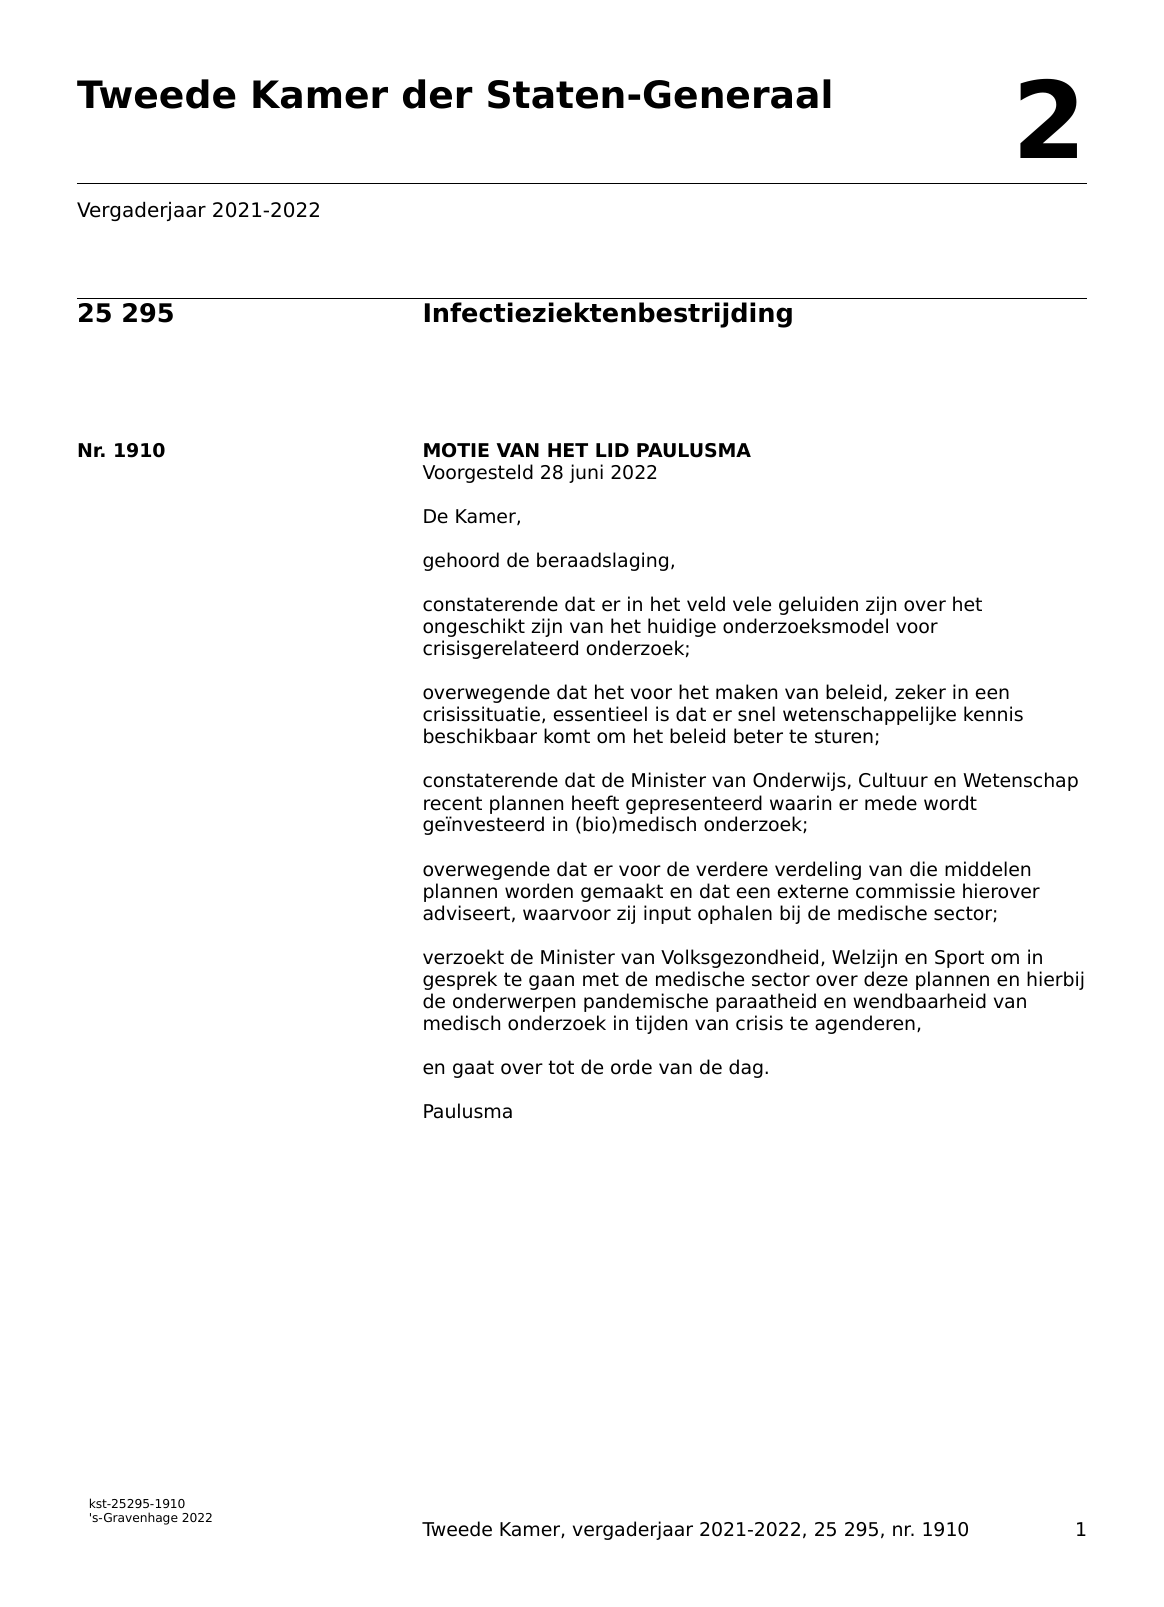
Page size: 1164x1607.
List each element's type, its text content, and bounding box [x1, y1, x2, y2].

subtitle Nr. 1910 MOTIE VAN HET LID PAULUSMA [77, 440, 1087, 462]
text overwegende dat er voor de verdere verdeling van die middelen plannen worden gemaakt en dat een externe commissie hierover adviseert, waarvoor zij input ophalen bij de medische sector; [422, 858, 1087, 924]
subtitle 25 295 Infectieziektenbestrijding [77, 299, 1087, 329]
table_header Tweede Kamer der Staten-Generaal [77, 59, 886, 183]
text en gaat over tot de orde van de dag. [422, 1057, 1087, 1079]
text constaterende dat de Minister van Onderwijs, Cultuur en Wetenschap recent plannen heeft gepresenteerd waarin er mede wordt geïnvesteerd in (bio)medisch onderzoek; [422, 770, 1087, 836]
text Paulusma [422, 1101, 1087, 1123]
text constaterende dat er in het veld vele geluiden zijn over het ongeschikt zijn van het huidige onderzoeksmodel voor crisisgerelateerd onderzoek; [422, 594, 1087, 660]
table_header 2 [886, 59, 1087, 183]
text gehoord de beraadslaging, [422, 550, 1087, 572]
text De Kamer, [422, 506, 1087, 528]
text kst-25295-1910 [88, 1497, 323, 1511]
text 's-Gravenhage 2022 [88, 1511, 323, 1525]
text overwegende dat het voor het maken van beleid, zeker in een crisissituatie, essentieel is dat er snel wetenschappelijke kennis beschikbaar komt om het beleid beter te sturen; [422, 682, 1087, 748]
text Voorgesteld 28 juni 2022 [422, 462, 1087, 484]
table_cell Vergaderjaar 2021-2022 [77, 184, 1087, 298]
text verzoekt de Minister van Volksgezondheid, Welzijn en Sport om in gesprek te gaan met de medische sector over deze plannen en hierbij de onderwerpen pandemische paraatheid en wendbaarheid van medisch onderzoek in tijden van crisis te agenderen, [422, 947, 1087, 1034]
